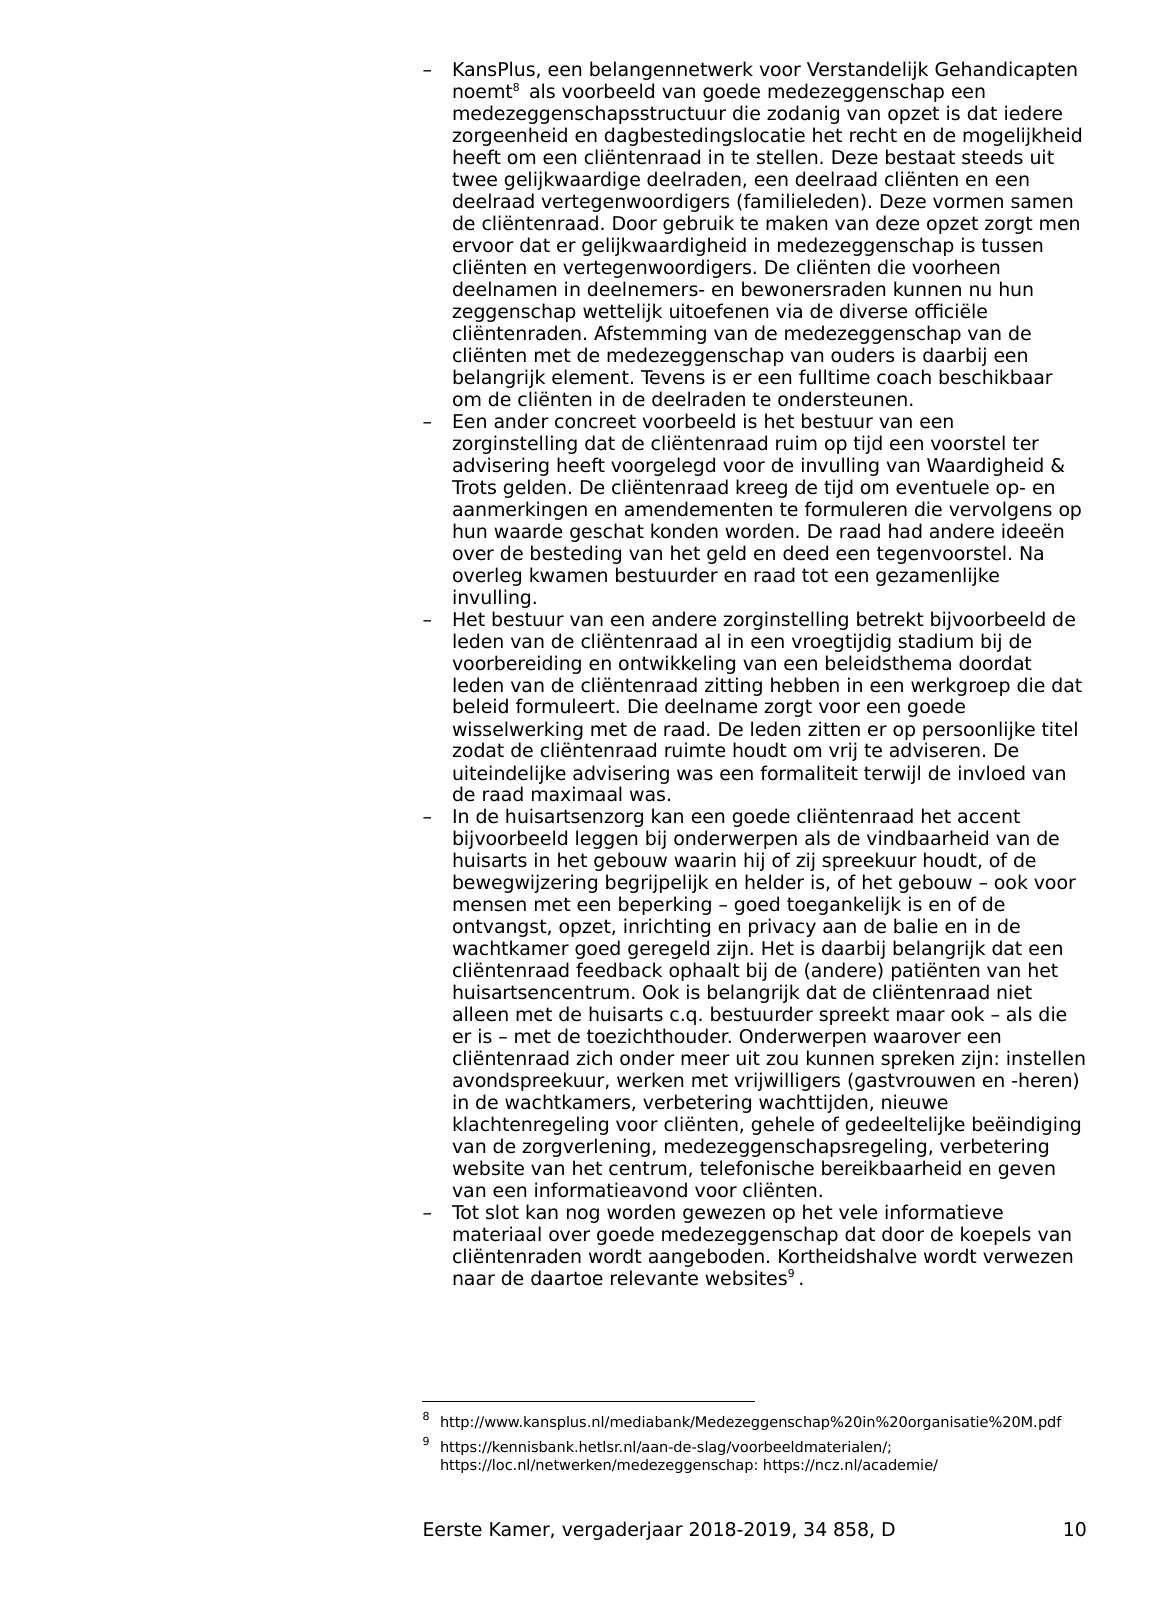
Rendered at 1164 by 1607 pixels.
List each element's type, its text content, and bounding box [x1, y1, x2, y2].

text – In de huisartsenzorg kan een goede cliëntenraad het accent bijvoorbeeld leggen bij onderwerpen als de vindbaarheid van de huisarts in het gebouw waarin hij of zij spreekuur houdt, of de bewegwijzering begrijpelijk en helder is, of het gebouw – ook voor mensen met een beperking – goed toegankelijk is en of de ontvangst, opzet, inrichting en privacy aan de balie en in de wachtkamer goed geregeld zijn. Het is daarbij belangrijk dat een cliëntenraad feedback ophaalt bij de (andere) patiënten van het huisartsencentrum. Ook is belangrijk dat de cliëntenraad niet alleen met de huisarts c.q. bestuurder spreekt maar ook – als die er is – met de toezichthouder. Onderwerpen waarover een cliëntenraad zich onder meer uit zou kunnen spreken zijn: instellen avondspreekuur, werken met vrijwilligers (gastvrouwen en -heren) in de wachtkamers, verbetering wachttijden, nieuwe klachtenregeling voor cliënten, gehele of gedeeltelijke beëindiging van de zorgverlening, medezeggenschapsregeling, verbetering website van het centrum, telefonische bereikbaarheid en geven van een informatieavond voor cliënten. [422, 806, 1087, 1202]
text – Het bestuur van een andere zorginstelling betrekt bijvoorbeeld de leden van de cliëntenraad al in een vroegtijdig stadium bij de voorbereiding en ontwikkeling van een beleidsthema doordat leden van de cliëntenraad zitting hebben in een werkgroep die dat beleid formuleert. Die deelname zorgt voor een goede wisselwerking met de raad. De leden zitten er op persoonlijke titel zodat de cliëntenraad ruimte houdt om vrij te adviseren. De uiteindelijke advisering was een formaliteit terwijl de invloed van de raad maximaal was. [422, 608, 1087, 806]
text – KansPlus, een belangennetwerk voor Verstandelijk Gehandicapten noemt als voorbeeld van goede medezeggenschap een medezeggenschapsstructuur die zodanig van opzet is dat iedere zorgeenheid en dagbestedingslocatie het recht en de mogelijkheid heeft om een cliëntenraad in te stellen. Deze bestaat steeds uit twee gelijkwaardige deelraden, een deelraad cliënten en een deelraad vertegenwoordigers (familieleden). Deze vormen samen de cliëntenraad. Door gebruik te maken van deze opzet zorgt men ervoor dat er gelijkwaardigheid in medezeggenschap is tussen cliënten en vertegenwoordigers. De cliënten die voorheen deelnamen in deelnemers- en bewonersraden kunnen nu hun zeggenschap wettelijk uitoefenen via de diverse officiële cliëntenraden. Afstemming van de medezeggenschap van de cliënten met de medezeggenschap van ouders is daarbij een belangrijk element. Tevens is er een fulltime coach beschikbaar om de cliënten in de deelraden te ondersteunen. [422, 59, 1087, 411]
text http://www.kansplus.nl/mediabank/Medezeggenschap%20in%20organisatie%20M.pdf [422, 1410, 1087, 1432]
text https://kennisbank.hetlsr.nl/aan-de-slag/voorbeeldmaterialen/; https://loc.nl/netwerken/medezeggenschap: https://ncz.nl/academie/ [422, 1435, 1087, 1474]
text – Een ander concreet voorbeeld is het bestuur van een zorginstelling dat de cliëntenraad ruim op tijd een voorstel ter advisering heeft voorgelegd voor de invulling van Waardigheid & Trots gelden. De cliëntenraad kreeg de tijd om eventuele op- en aanmerkingen en amendementen te formuleren die vervolgens op hun waarde geschat konden worden. De raad had andere ideeën over de besteding van het geld en deed een tegenvoorstel. Na overleg kwamen bestuurder en raad tot een gezamenlijke invulling. [422, 411, 1087, 608]
text – Tot slot kan nog worden gewezen op het vele informatieve materiaal over goede medezeggenschap dat door de koepels van cliëntenraden wordt aangeboden. Kortheidshalve wordt verwezen naar de daartoe relevante websites. [422, 1202, 1087, 1290]
